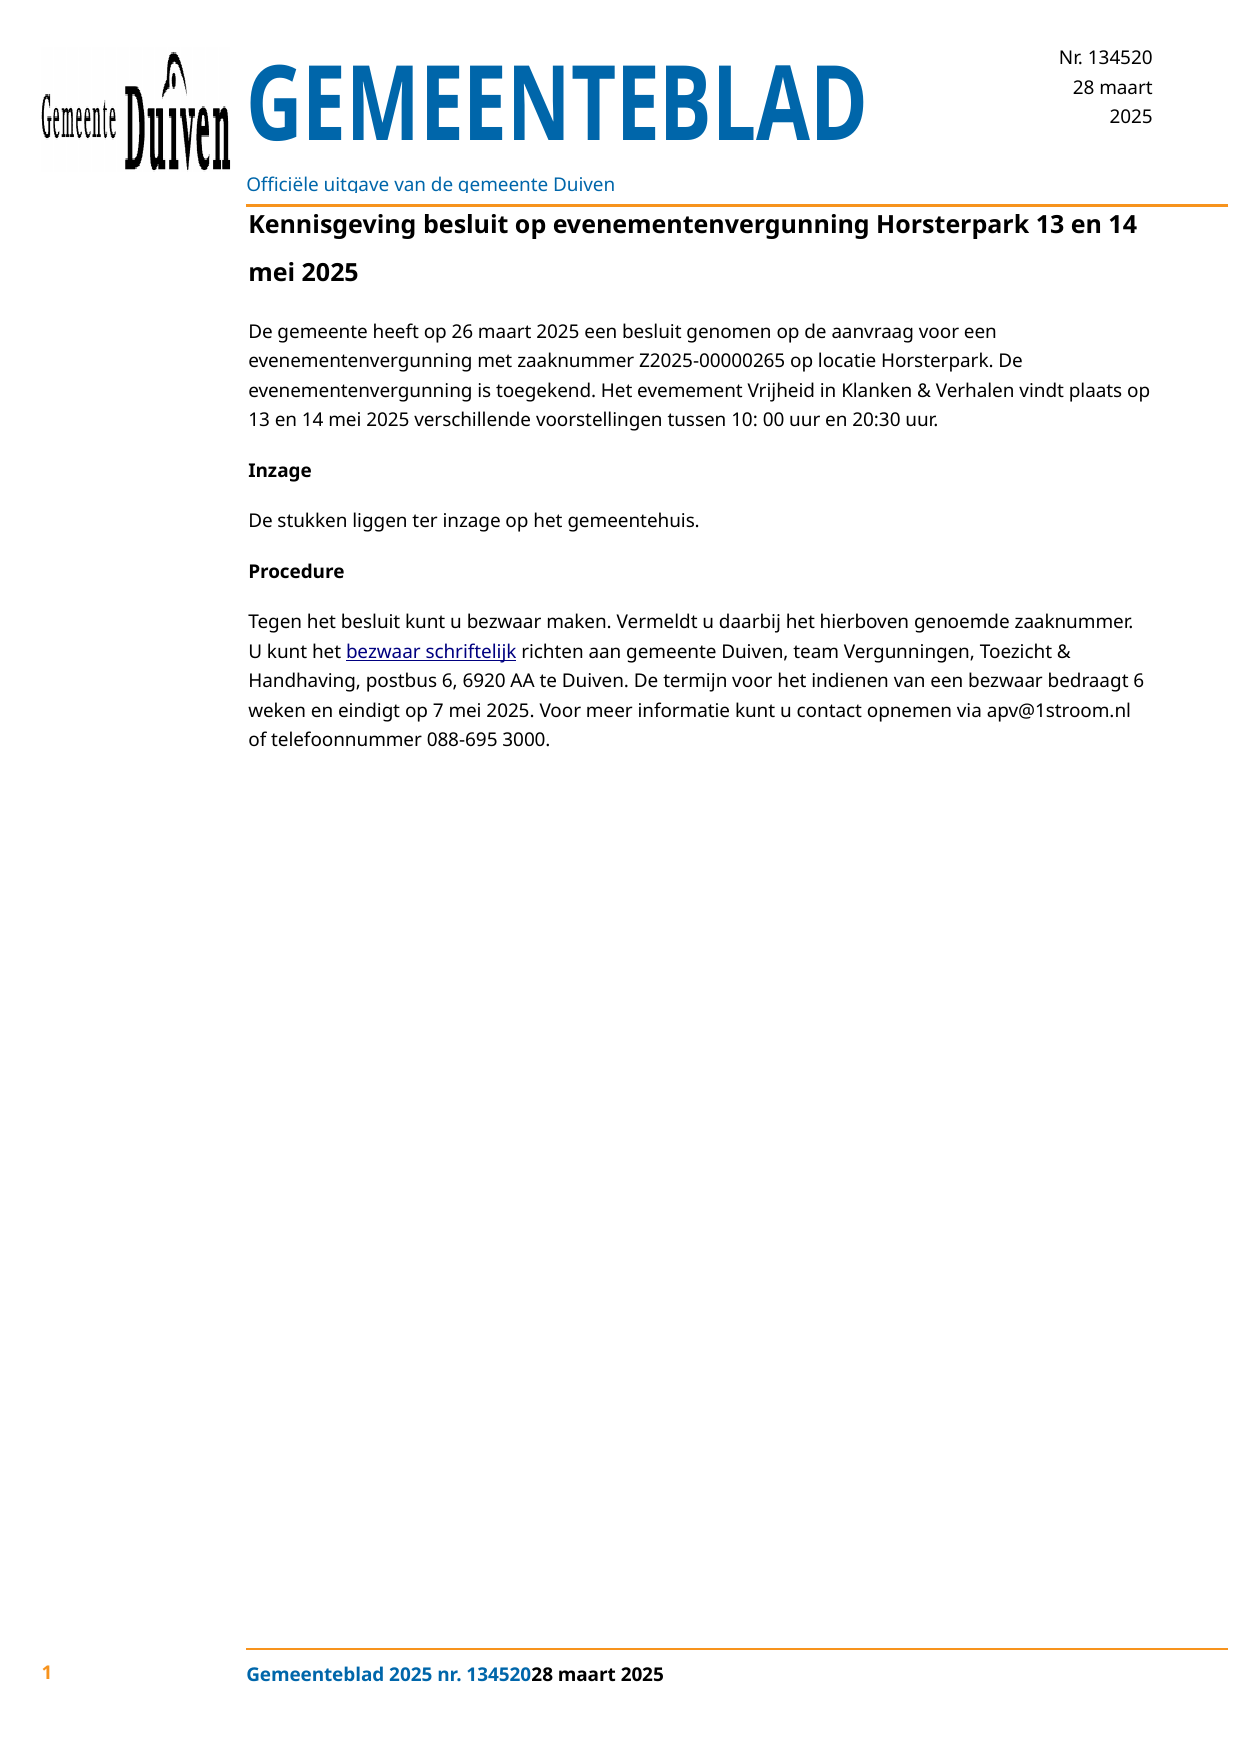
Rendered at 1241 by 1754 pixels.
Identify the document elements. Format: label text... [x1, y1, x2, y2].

text Procedure [248, 558, 1152, 584]
text De stukken liggen ter inzage op het gemeentehuis. [248, 507, 1152, 533]
text De gemeente heeft op 26 maart 2025 een besluit genomen op de aanvraag voor een evenementenvergunning met zaaknummer Z2025-00000265 op locatie Horsterpark. De evenementenvergunning is toegekend. Het evemement Vrijheid in Klanken & Verhalen vindt plaats op 13 en 14 mei 2025 verschillende voorstellingen tussen 10: 00 uur en 20:30 uur. [248, 318, 1152, 432]
text Kennisgeving besluit op evenementenvergunning Horsterpark 13 en 14 mei 2025 [248, 207, 1152, 288]
text Tegen het besluit kunt u bezwaar maken. Vermeldt u daarbij het hierboven genoemde zaaknummer. U kunt het bezwaar schriftelijk richten aan gemeente Duiven, team Vergunningen, Toezicht & Handhaving, postbus 6, 6920 AA te Duiven. De termijn voor het indienen van een bezwaar bedraagt 6 weken en eindigt op 7 mei 2025. Voor meer informatie kunt u contact opnemen via apv@1stroom.nl of telefoonnummer 088-695 3000. [248, 608, 1152, 752]
picture [41, 47, 231, 172]
text Inzage [248, 457, 1152, 483]
